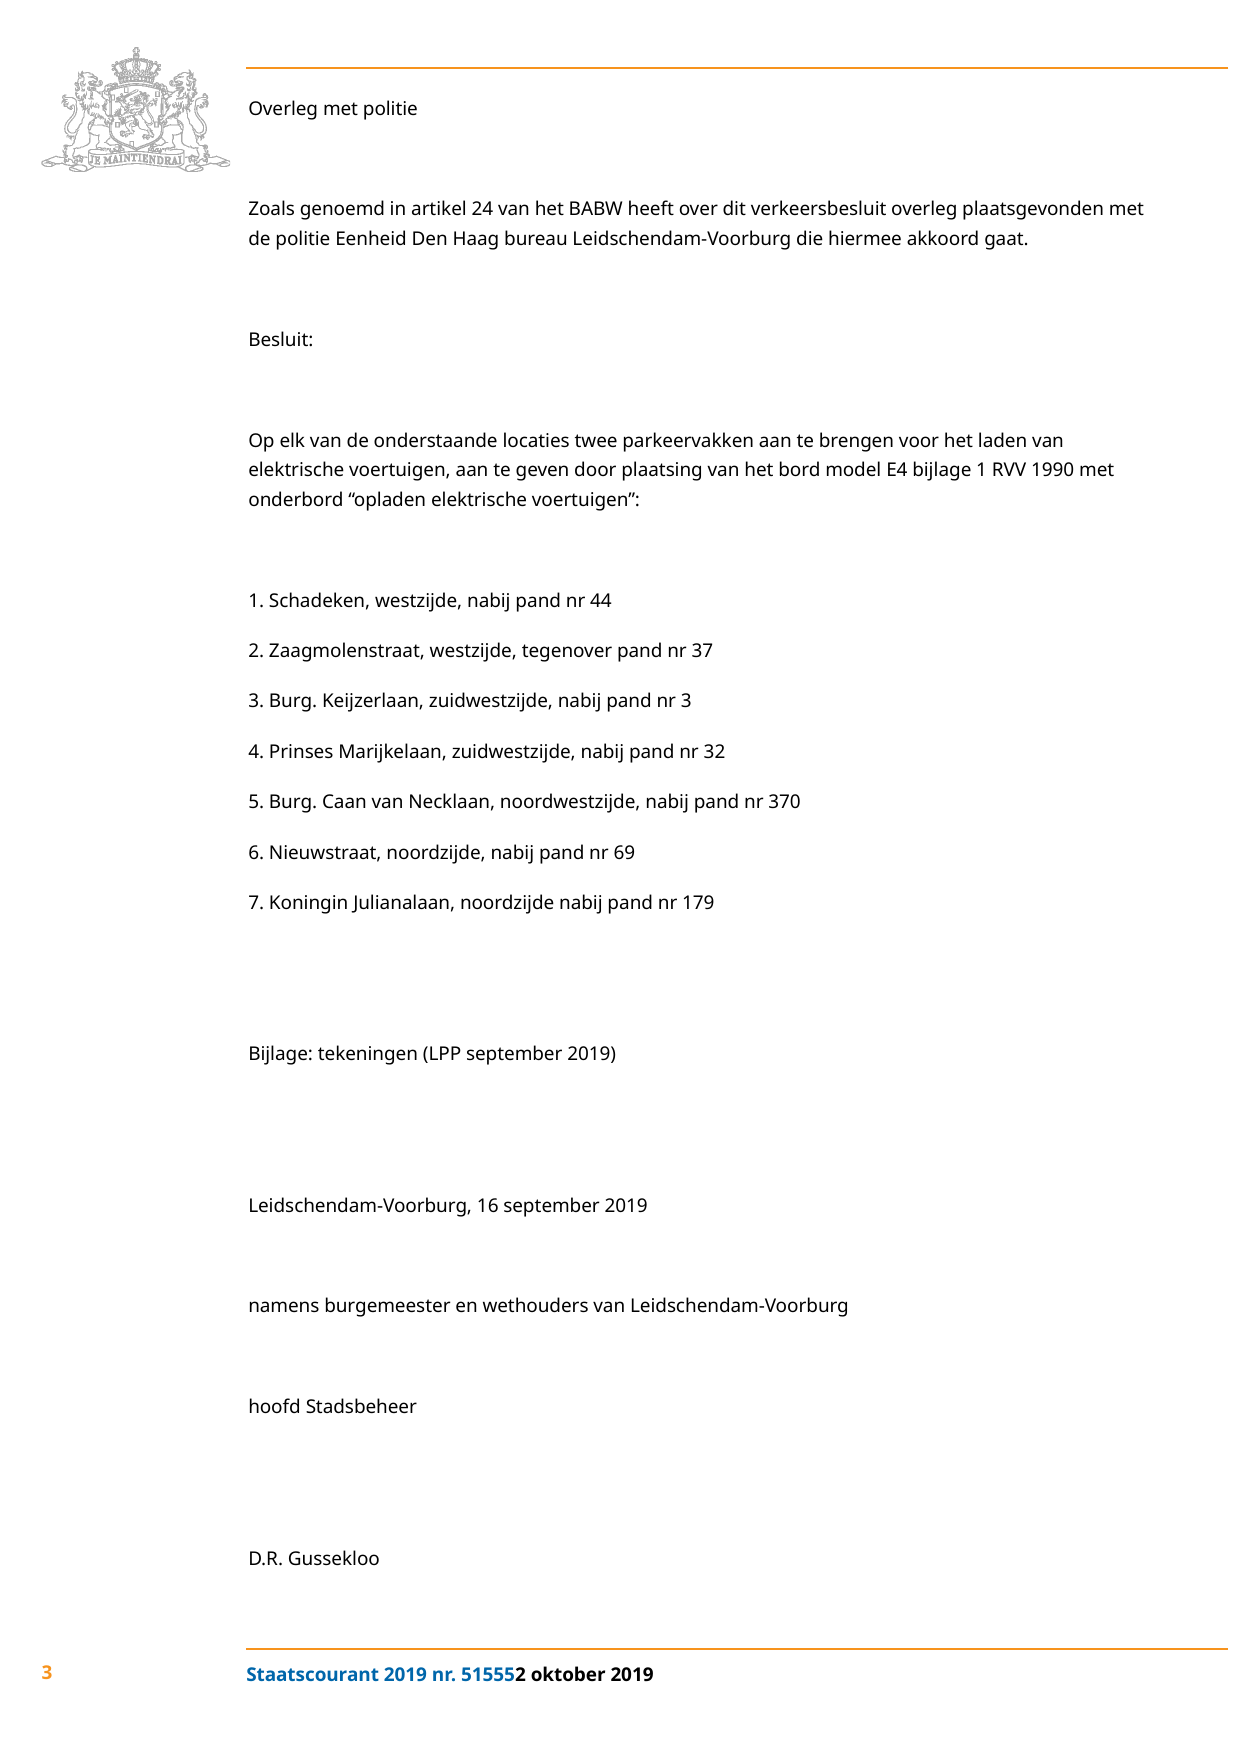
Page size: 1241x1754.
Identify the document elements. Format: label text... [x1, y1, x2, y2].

picture [41, 47, 231, 172]
text Overleg met politie [248, 95, 1152, 121]
text 6. Nieuwstraat, noordzijde, nabij pand nr 69 [248, 839, 1152, 865]
text Bijlage: tekeningen (LPP september 2019) [248, 1041, 1152, 1066]
text D.R. Gussekloo [248, 1545, 1152, 1571]
text 2. Zaagmolenstraat, westzijde, tegenover pand nr 37 [248, 637, 1152, 663]
text 5. Burg. Caan van Necklaan, noordwestzijde, nabij pand nr 370 [248, 788, 1152, 814]
text 1. Schadeken, westzijde, nabij pand nr 44 [248, 587, 1152, 613]
text Besluit: [248, 326, 1152, 352]
text 3. Burg. Keijzerlaan, zuidwestzijde, nabij pand nr 3 [248, 688, 1152, 713]
text Zoals genoemd in artikel 24 van het BABW heeft over dit verkeersbesluit overleg plaatsgevonden met de politie Eenheid Den Haag bureau Leidschendam-Voorburg die hiermee akkoord gaat. [248, 196, 1152, 251]
text hoofd Stadsbeheer [248, 1393, 1152, 1419]
text Op elk van de onderstaande locaties twee parkeervakken aan te brengen voor het laden van elektrische voertuigen, aan te geven door plaatsing van het bord model E4 bijlage 1 RVV 1990 met onderbord “opladen elektrische voertuigen”: [248, 427, 1152, 512]
text 4. Prinses Marijkelaan, zuidwestzijde, nabij pand nr 32 [248, 738, 1152, 764]
text namens burgemeester en wethouders van Leidschendam-Voorburg [248, 1293, 1152, 1318]
text Leidschendam-Voorburg, 16 september 2019 [248, 1192, 1152, 1218]
text 7. Koningin Julianalaan, noordzijde nabij pand nr 179 [248, 889, 1152, 915]
